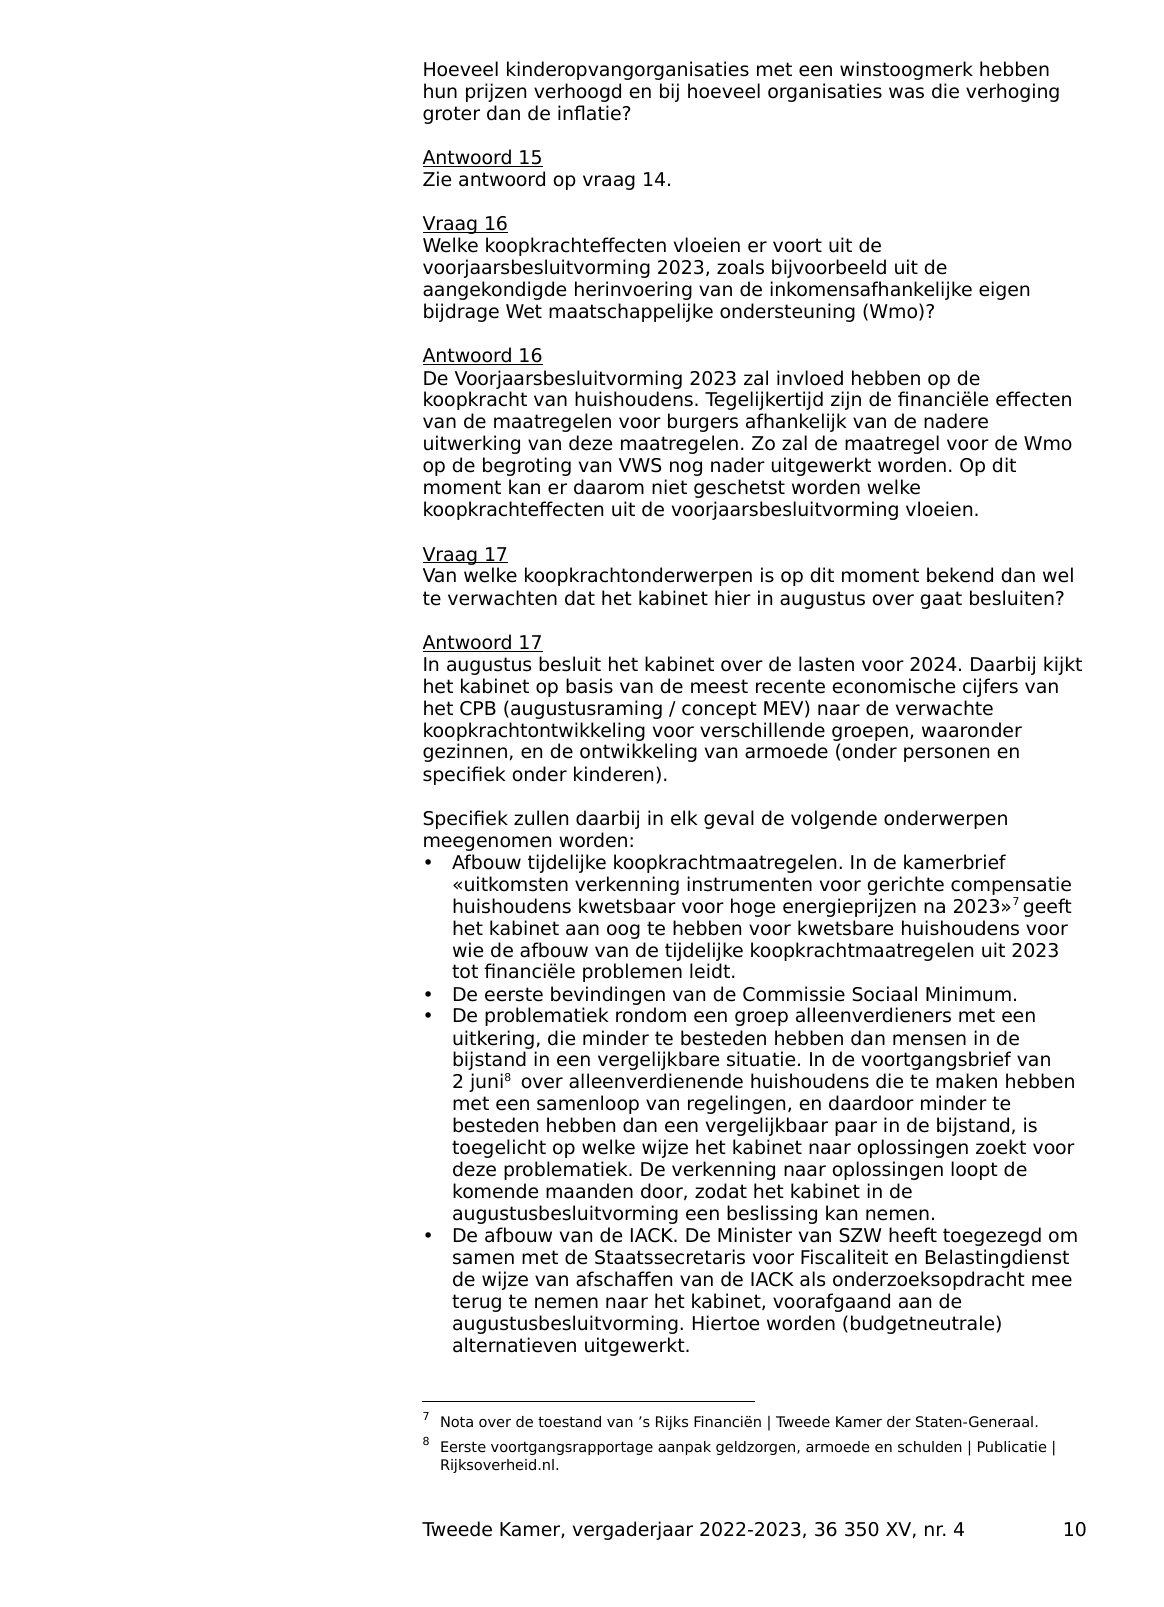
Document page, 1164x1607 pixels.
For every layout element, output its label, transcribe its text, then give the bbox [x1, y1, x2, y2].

text Vraag 17 [422, 543, 1087, 565]
text • De afbouw van de IACK. De Minister van SZW heeft toegezegd om samen met de Staatssecretaris voor Fiscaliteit en Belastingdienst de wijze van afschaffen van de IACK als onderzoeksopdracht mee terug te nemen naar het kabinet, voorafgaand aan de augustusbesluitvorming. Hiertoe worden (budgetneutrale) alternatieven uitgewerkt. [422, 1225, 1087, 1357]
text Vraag 16 [422, 213, 1087, 235]
text Antwoord 16 [422, 345, 1087, 367]
text In augustus besluit het kabinet over de lasten voor 2024. Daarbij kijkt het kabinet op basis van de meest recente economische cijfers van het CPB (augustusraming / concept MEV) naar de verwachte koopkrachtontwikkeling voor verschillende groepen, waaronder gezinnen, en de ontwikkeling van armoede (onder personen en specifiek onder kinderen). [422, 653, 1087, 785]
text Van welke koopkrachtonderwerpen is op dit moment bekend dan wel te verwachten dat het kabinet hier in augustus over gaat besluiten? [422, 565, 1087, 609]
text Antwoord 17 [422, 632, 1087, 653]
text Specifiek zullen daarbij in elk geval de volgende onderwerpen meegenomen worden: [422, 808, 1087, 852]
text Welke koopkrachteffecten vloeien er voort uit de voorjaarsbesluitvorming 2023, zoals bijvoorbeeld uit de aangekondigde herinvoering van de inkomensafhankelijke eigen bijdrage Wet maatschappelijke ondersteuning (Wmo)? [422, 235, 1087, 323]
text • De problematiek rondom een groep alleenverdieners met een uitkering, die minder te besteden hebben dan mensen in de bijstand in een vergelijkbare situatie. In de voortgangsbrief van 2 juni over alleenverdienende huishoudens die te maken hebben met een samenloop van regelingen, en daardoor minder te besteden hebben dan een vergelijkbaar paar in de bijstand, is toegelicht op welke wijze het kabinet naar oplossingen zoekt voor deze problematiek. De verkenning naar oplossingen loopt de komende maanden door, zodat het kabinet in de augustusbesluitvorming een beslissing kan nemen. [422, 1005, 1087, 1225]
text Zie antwoord op vraag 14. [422, 169, 1087, 191]
text • Afbouw tijdelijke koopkrachtmaatregelen. In de kamerbrief «uitkomsten verkenning instrumenten voor gerichte compensatie huishoudens kwetsbaar voor hoge energieprijzen na 2023»geeft het kabinet aan oog te hebben voor kwetsbare huishoudens voor wie de afbouw van de tijdelijke koopkrachtmaatregelen uit 2023 tot financiële problemen leidt. [422, 852, 1087, 983]
text • De eerste bevindingen van de Commissie Sociaal Minimum. [422, 983, 1087, 1005]
text Eerste voortgangsrapportage aanpak geldzorgen, armoede en schulden | Publicatie | Rijksoverheid.nl. [422, 1435, 1087, 1474]
text Nota over de toestand van ’s Rijks Financiën | Tweede Kamer der Staten-Generaal. [422, 1410, 1087, 1432]
text De Voorjaarsbesluitvorming 2023 zal invloed hebben op de koopkracht van huishoudens. Tegelijkertijd zijn de financiële effecten van de maatregelen voor burgers afhankelijk van de nadere uitwerking van deze maatregelen. Zo zal de maatregel voor de Wmo op de begroting van VWS nog nader uitgewerkt worden. Op dit moment kan er daarom niet geschetst worden welke koopkrachteffecten uit de voorjaarsbesluitvorming vloeien. [422, 367, 1087, 521]
text Antwoord 15 [422, 147, 1087, 169]
text Hoeveel kinderopvangorganisaties met een winstoogmerk hebben hun prijzen verhoogd en bij hoeveel organisaties was die verhoging groter dan de inflatie? [422, 59, 1087, 125]
